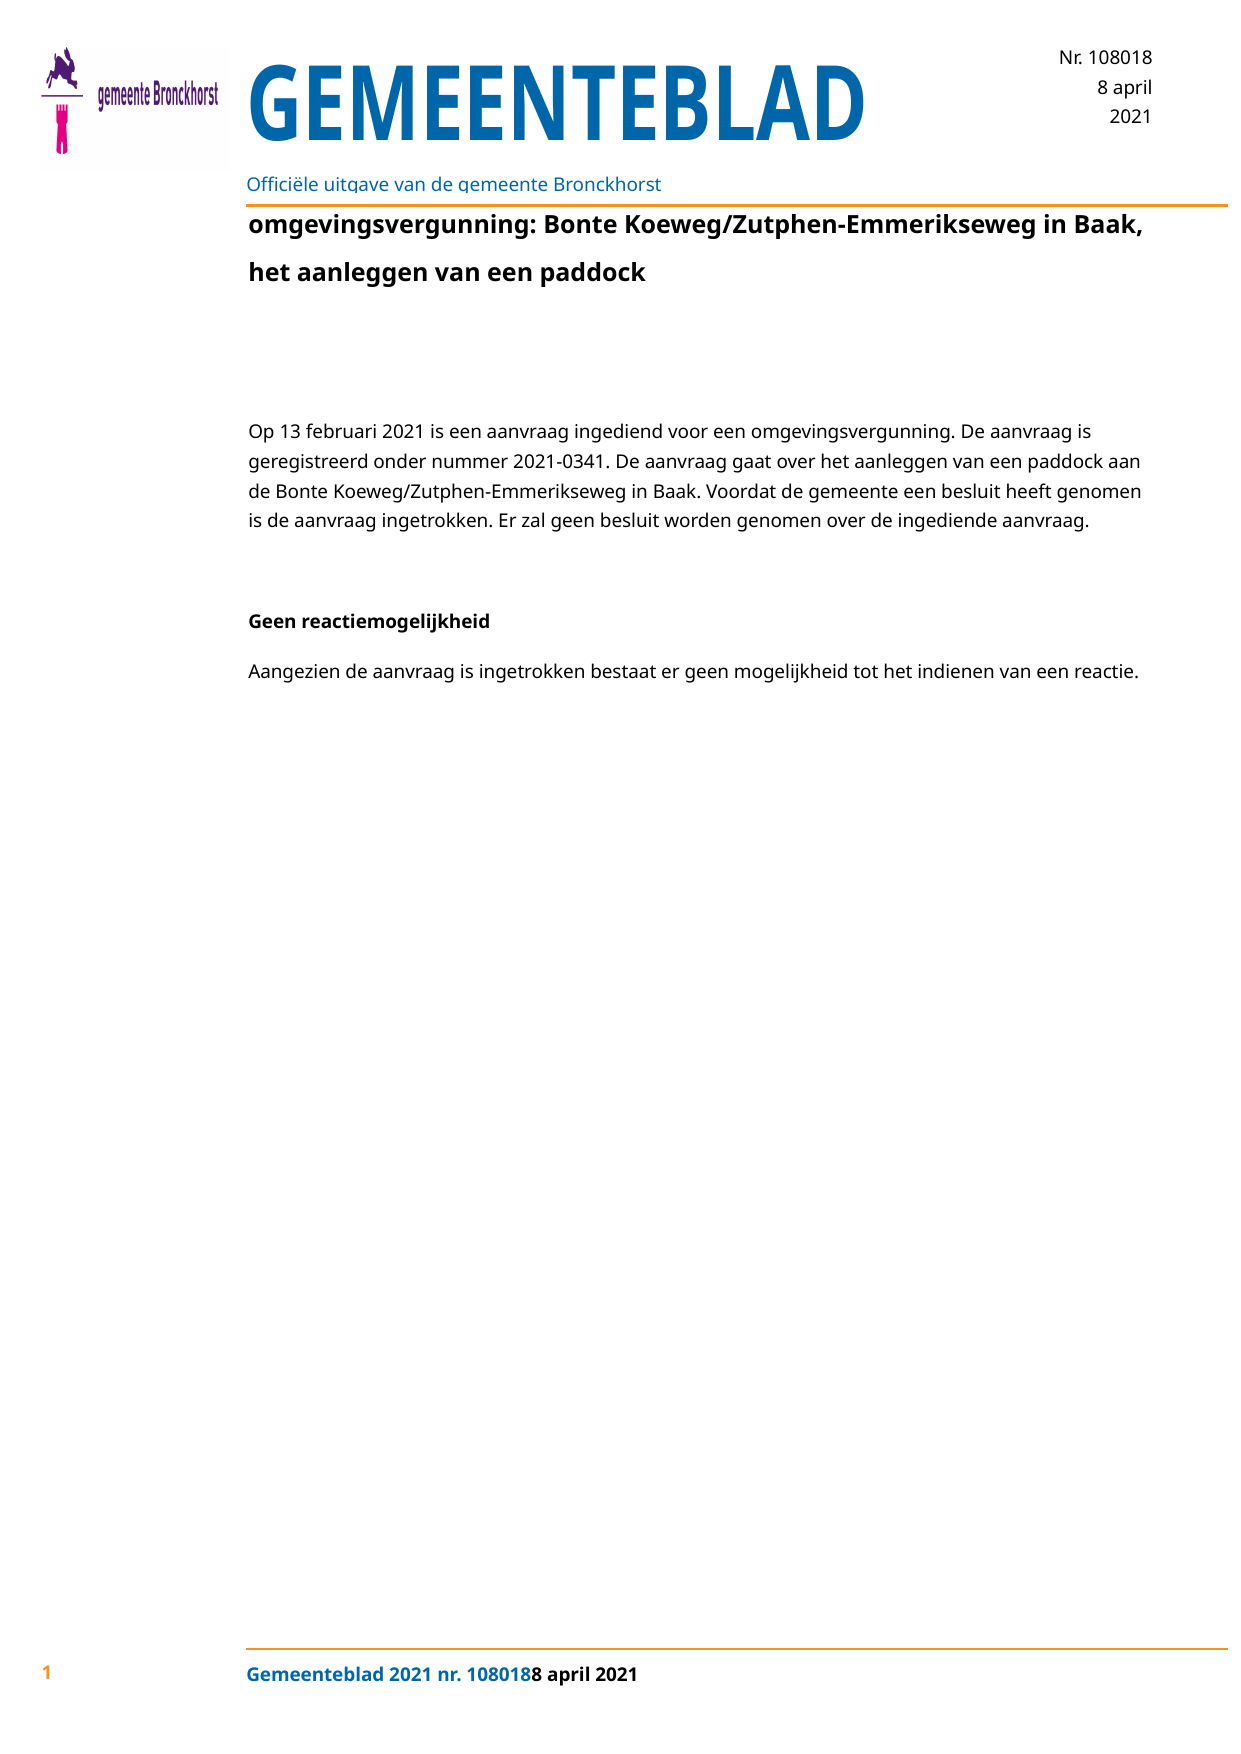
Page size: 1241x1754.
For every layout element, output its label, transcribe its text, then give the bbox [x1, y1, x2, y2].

text Aangezien de aanvraag is ingetrokken bestaat er geen mogelijkheid tot het indienen van een reactie. [248, 659, 1152, 684]
text Geen reactiemogelijkheid [248, 608, 1152, 634]
text Op 13 februari 2021 is een aanvraag ingediend voor een omgevingsvergunning. De aanvraag is geregistreerd onder nummer 2021-0341. De aanvraag gaat over het aanleggen van een paddock aan de Bonte Koeweg/Zutphen-Emmerikseweg in Baak. Voordat de gemeente een besluit heeft genomen is de aanvraag ingetrokken. Er zal geen besluit worden genomen over de ingediende aanvraag. [248, 419, 1152, 533]
picture [41, 47, 231, 172]
text omgevingsvergunning: Bonte Koeweg/Zutphen-Emmerikseweg in Baak, het aanleggen van een paddock [248, 207, 1152, 288]
